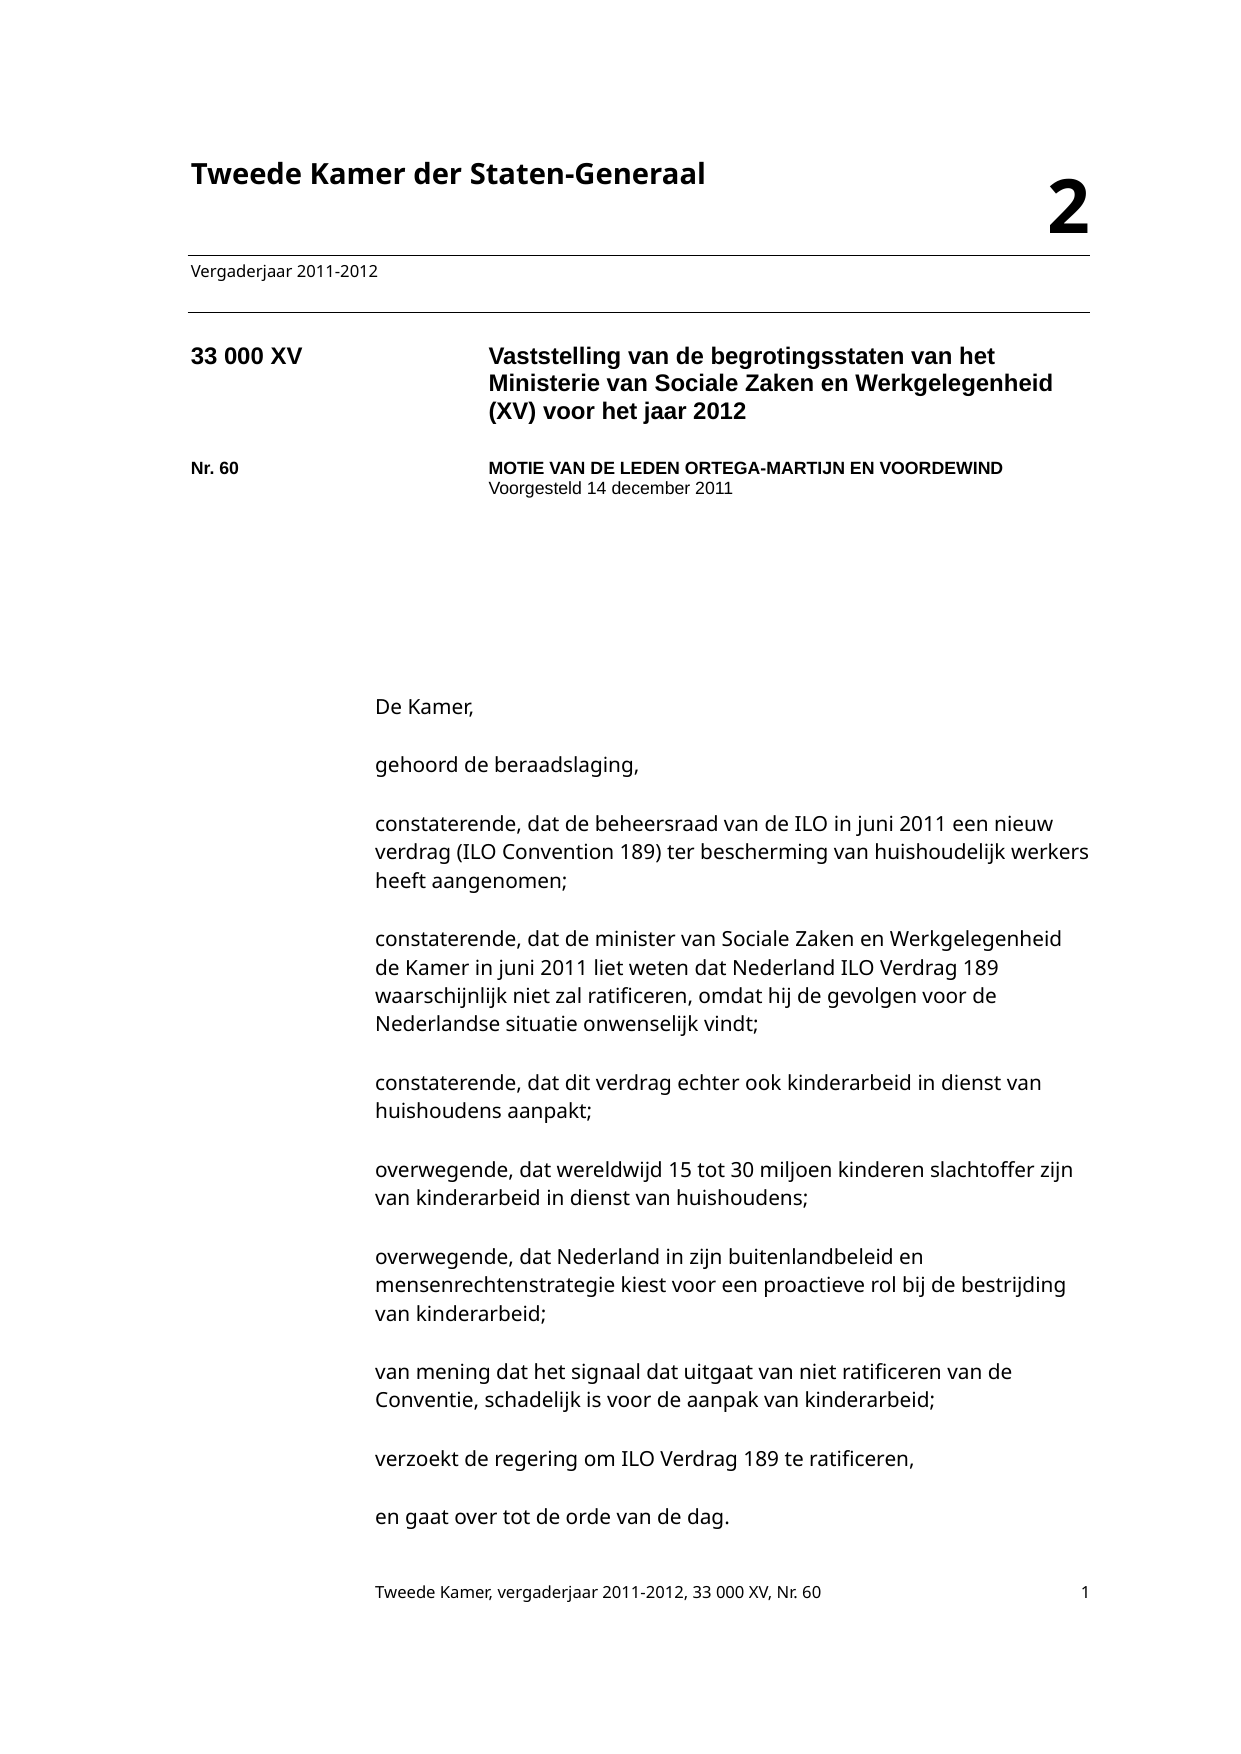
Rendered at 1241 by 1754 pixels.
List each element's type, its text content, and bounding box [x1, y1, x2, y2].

text en gaat over tot de orde van de dag. [375, 1502, 1090, 1531]
table_cell 33 000 XV [188, 339, 485, 454]
text gehoord de beraadslaging, [375, 751, 1090, 779]
table_cell Vaststelling van de begrotingsstaten van het Ministerie van Sociale Zaken en Werkgelegenheid (XV) voor het jaar 2012 [485, 339, 1090, 454]
text overwegende, dat Nederland in zijn buitenlandbeleid en mensenrechtenstrategie kiest voor een proactieve rol bij de bestrijding van kinderarbeid; [375, 1242, 1090, 1327]
text De Kamer, [375, 692, 1090, 721]
text constaterende, dat de beheersraad van de ILO in juni 2011 een nieuw verdrag (ILO Convention 189) ter bescherming van huishoudelijk werkers heeft aangenomen; [375, 809, 1090, 894]
text overwegende, dat wereldwijd 15 tot 30 miljoen kinderen slachtoffer zijn van kinderarbeid in dienst van huishoudens; [375, 1155, 1090, 1212]
table_cell [188, 313, 485, 339]
text constaterende, dat de minister van Sociale Zaken en Werkgelegenheid de Kamer in juni 2011 liet weten dat Nederland ILO Verdrag 189 waarschijnlijk niet zal ratificeren, omdat hij de gevolgen voor de Nederlandse situatie onwenselijk vindt; [375, 924, 1090, 1038]
table_header 2 [910, 150, 1090, 255]
table_cell Vergaderjaar 2011-2012 [188, 256, 485, 312]
table_cell Nr. 60 [188, 455, 485, 573]
text verzoekt de regering om ILO Verdrag 189 te ratificeren, [375, 1444, 1090, 1472]
table_cell [485, 256, 1090, 312]
text constaterende, dat dit verdrag echter ook kinderarbeid in dienst van huishoudens aanpakt; [375, 1068, 1090, 1125]
table_cell [485, 313, 1090, 339]
table_header Tweede Kamer der Staten-Generaal [188, 150, 909, 255]
text van mening dat het signaal dat uitgaat van niet ratificeren van de Conventie, schadelijk is voor de aanpak van kinderarbeid; [375, 1357, 1090, 1414]
table_cell MOTIE VAN DE LEDEN ORTEGA-MARTIJN EN VOORDEWIND Voorgesteld 14 december 2011 [485, 455, 1090, 573]
